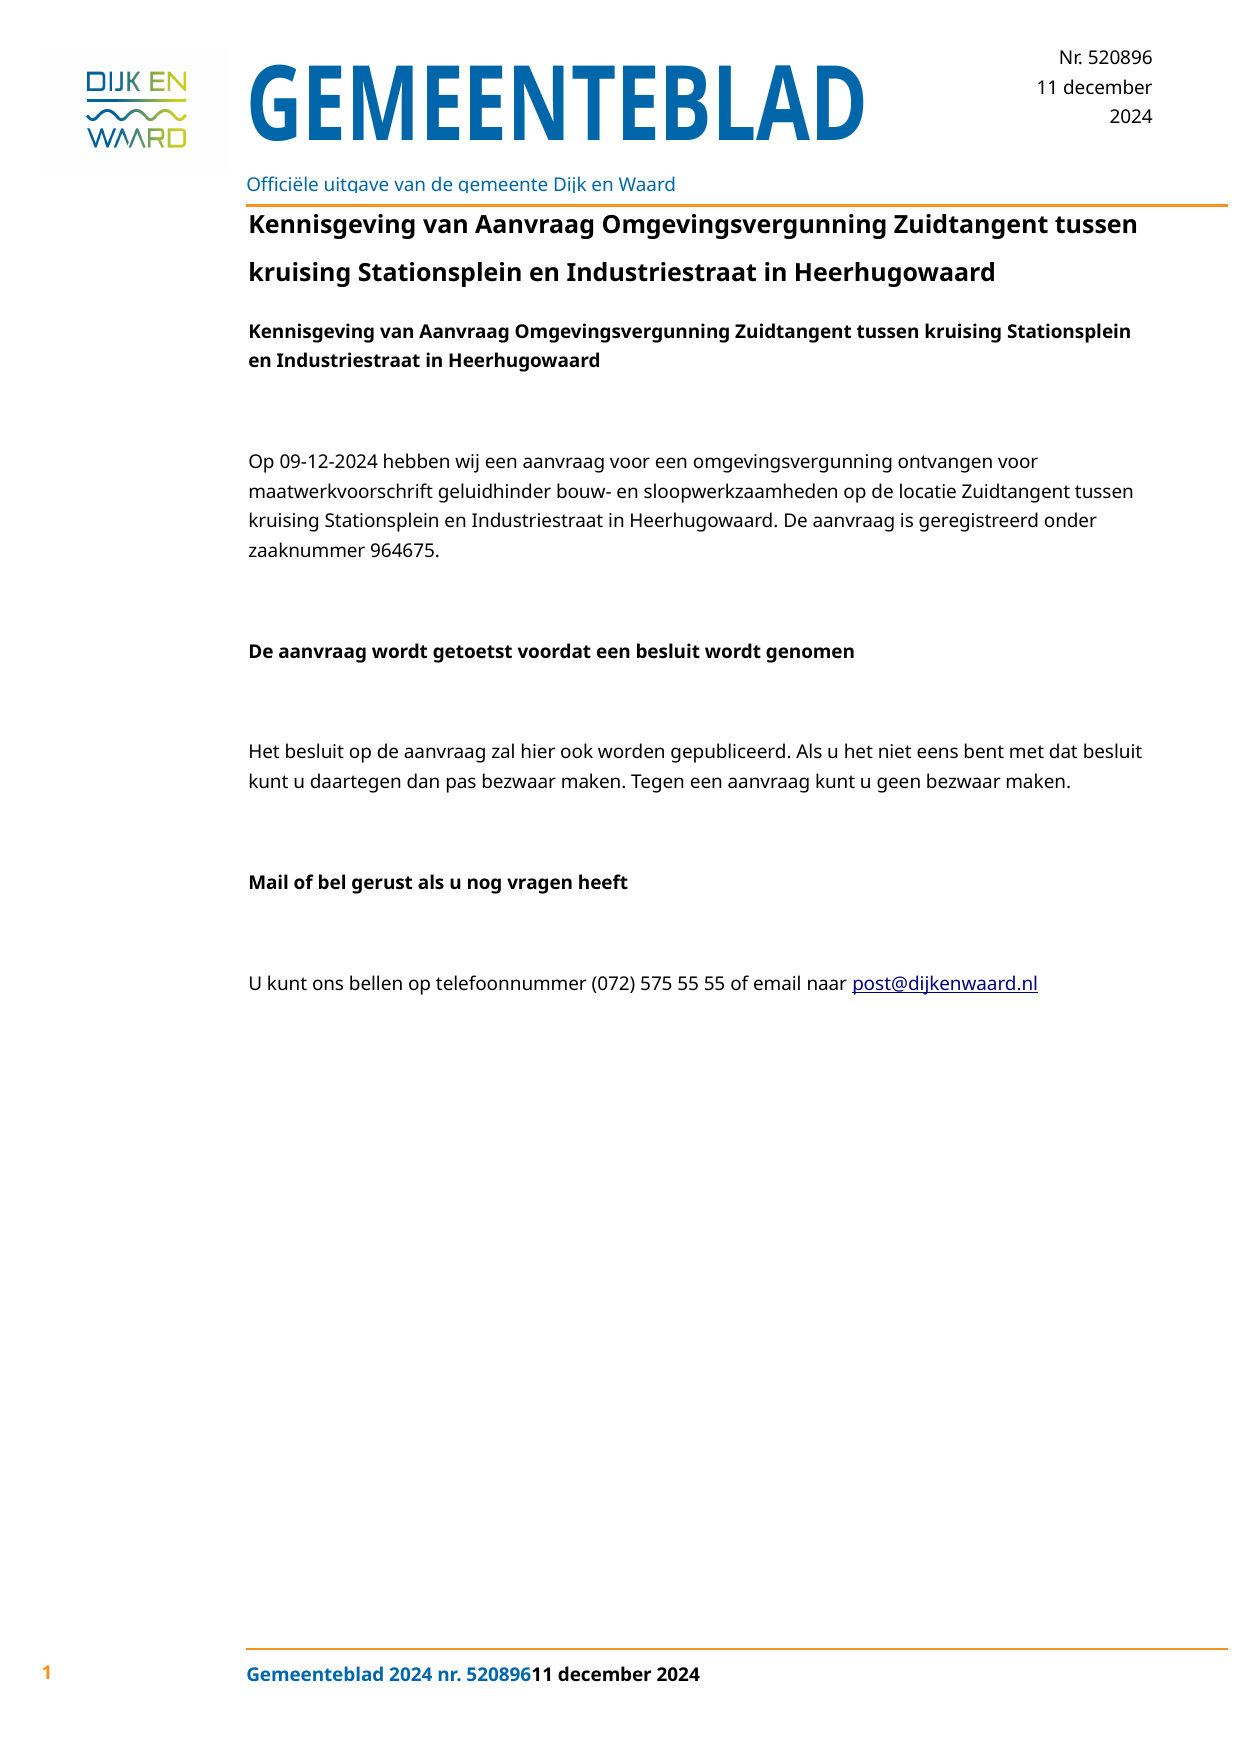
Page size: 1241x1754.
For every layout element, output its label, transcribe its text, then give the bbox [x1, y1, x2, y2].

text U kunt ons bellen op telefoonnummer (072) 575 55 55 of email naar post@dijkenwaard.nl [248, 970, 1152, 996]
text Kennisgeving van Aanvraag Omgevingsvergunning Zuidtangent tussen kruising Stationsplein en Industriestraat in Heerhugowaard [248, 207, 1152, 288]
picture [41, 47, 231, 172]
text Kennisgeving van Aanvraag Omgevingsvergunning Zuidtangent tussen kruising Stationsplein en Industriestraat in Heerhugowaard [248, 318, 1152, 373]
text De aanvraag wordt getoetst voordat een besluit wordt genomen [248, 638, 1152, 664]
text Mail of bel gerust als u nog vragen heeft [248, 869, 1152, 895]
text Op 09-12-2024 hebben wij een aanvraag voor een omgevingsvergunning ontvangen voor maatwerkvoorschrift geluidhinder bouw- en sloopwerkzaamheden op de locatie Zuidtangent tussen kruising Stationsplein en Industriestraat in Heerhugowaard. De aanvraag is geregistreerd onder zaaknummer 964675. [248, 448, 1152, 563]
text Het besluit op de aanvraag zal hier ook worden gepubliceerd. Als u het niet eens bent met dat besluit kunt u daartegen dan pas bezwaar maken. Tegen een aanvraag kunt u geen bezwaar maken. [248, 739, 1152, 794]
